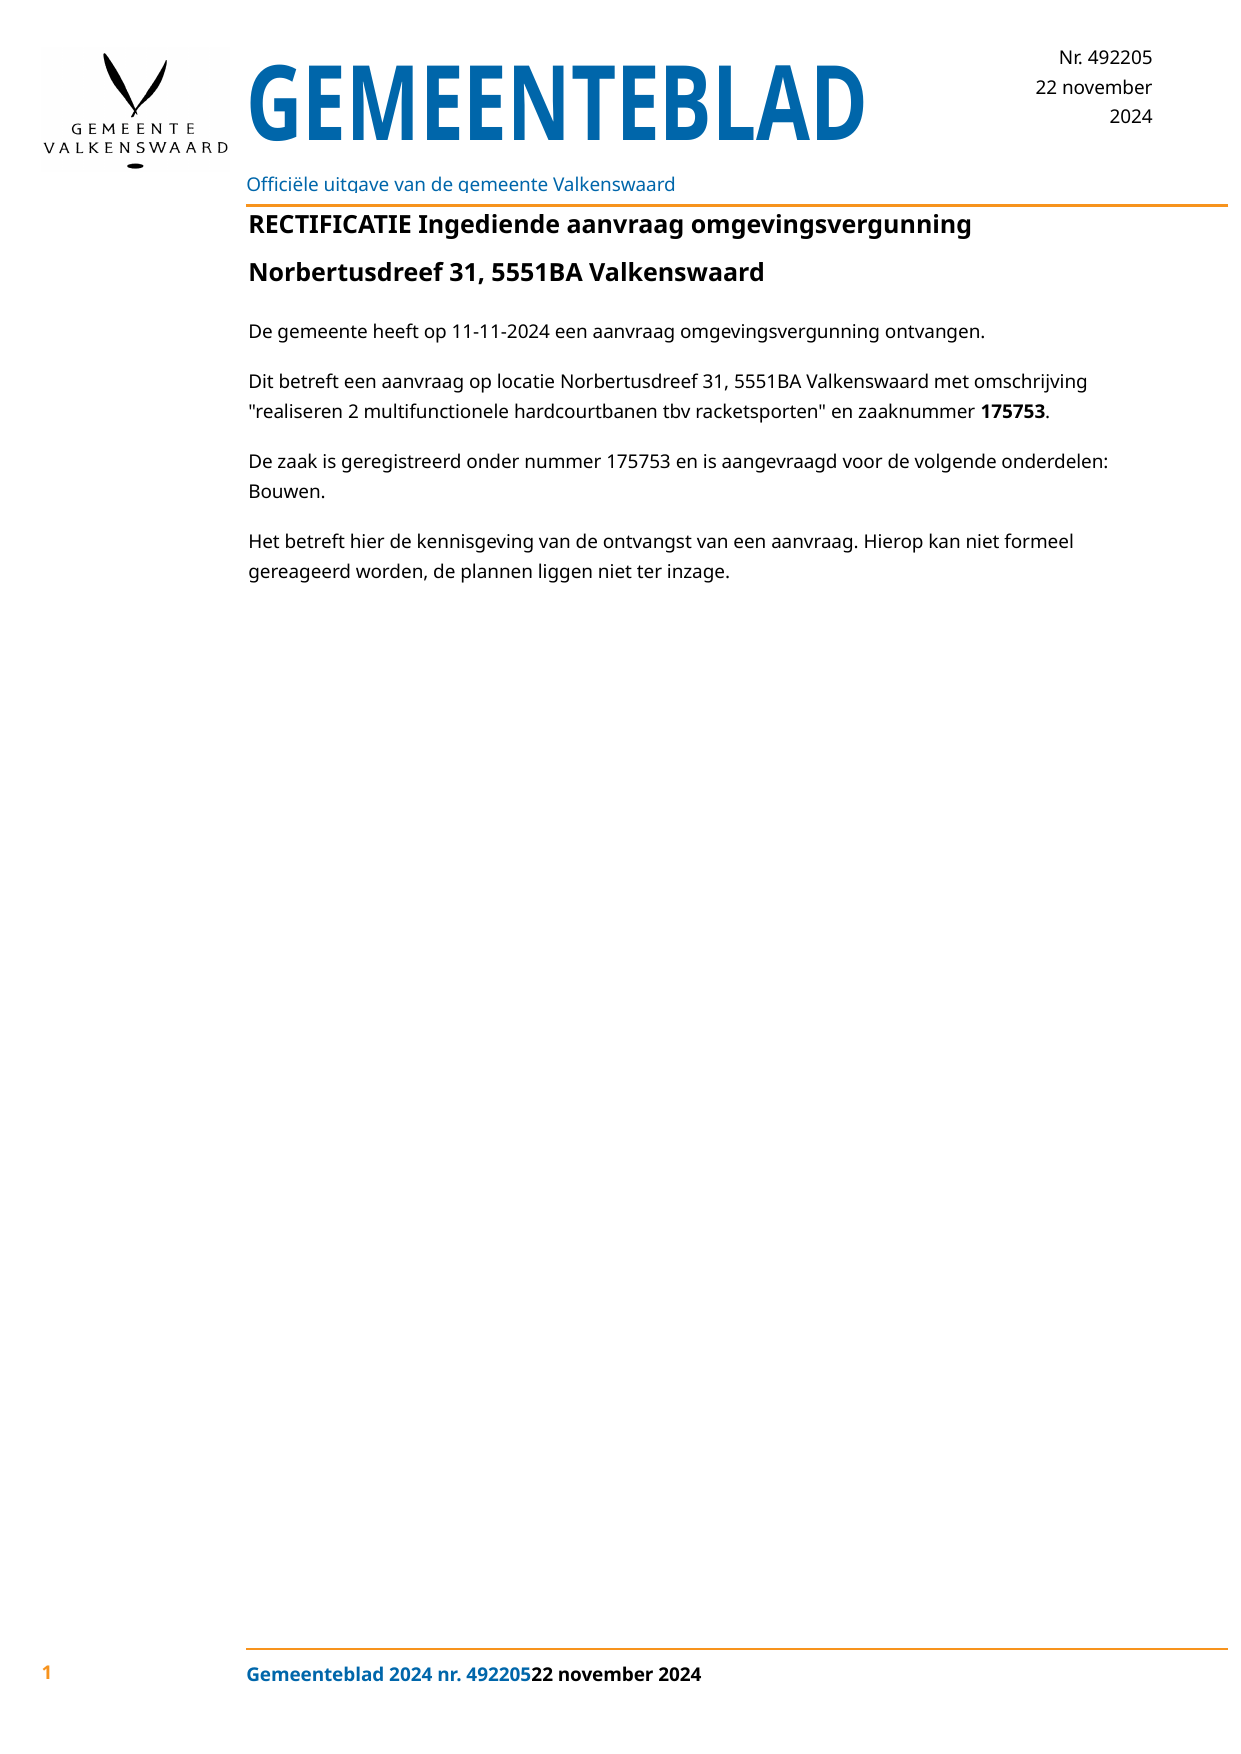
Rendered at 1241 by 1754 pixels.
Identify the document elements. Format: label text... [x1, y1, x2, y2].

text Het betreft hier de kennisgeving van de ontvangst van een aanvraag. Hierop kan niet formeel gereageerd worden, de plannen liggen niet ter inzage. [248, 528, 1152, 584]
text De zaak is geregistreerd onder nummer 175753 en is aangevraagd voor de volgende onderdelen: Bouwen. [248, 448, 1152, 504]
text Dit betreft een aanvraag op locatie Norbertusdreef 31, 5551BA Valkenswaard met omschrijving "realiseren 2 multifunctionele hardcourtbanen tbv racketsporten" en zaaknummer 175753. [248, 368, 1152, 424]
picture [41, 47, 231, 172]
text RECTIFICATIE Ingediende aanvraag omgevingsvergunning Norbertusdreef 31, 5551BA Valkenswaard [248, 207, 1152, 288]
text De gemeente heeft op 11-11-2024 een aanvraag omgevingsvergunning ontvangen. [248, 318, 1152, 344]
